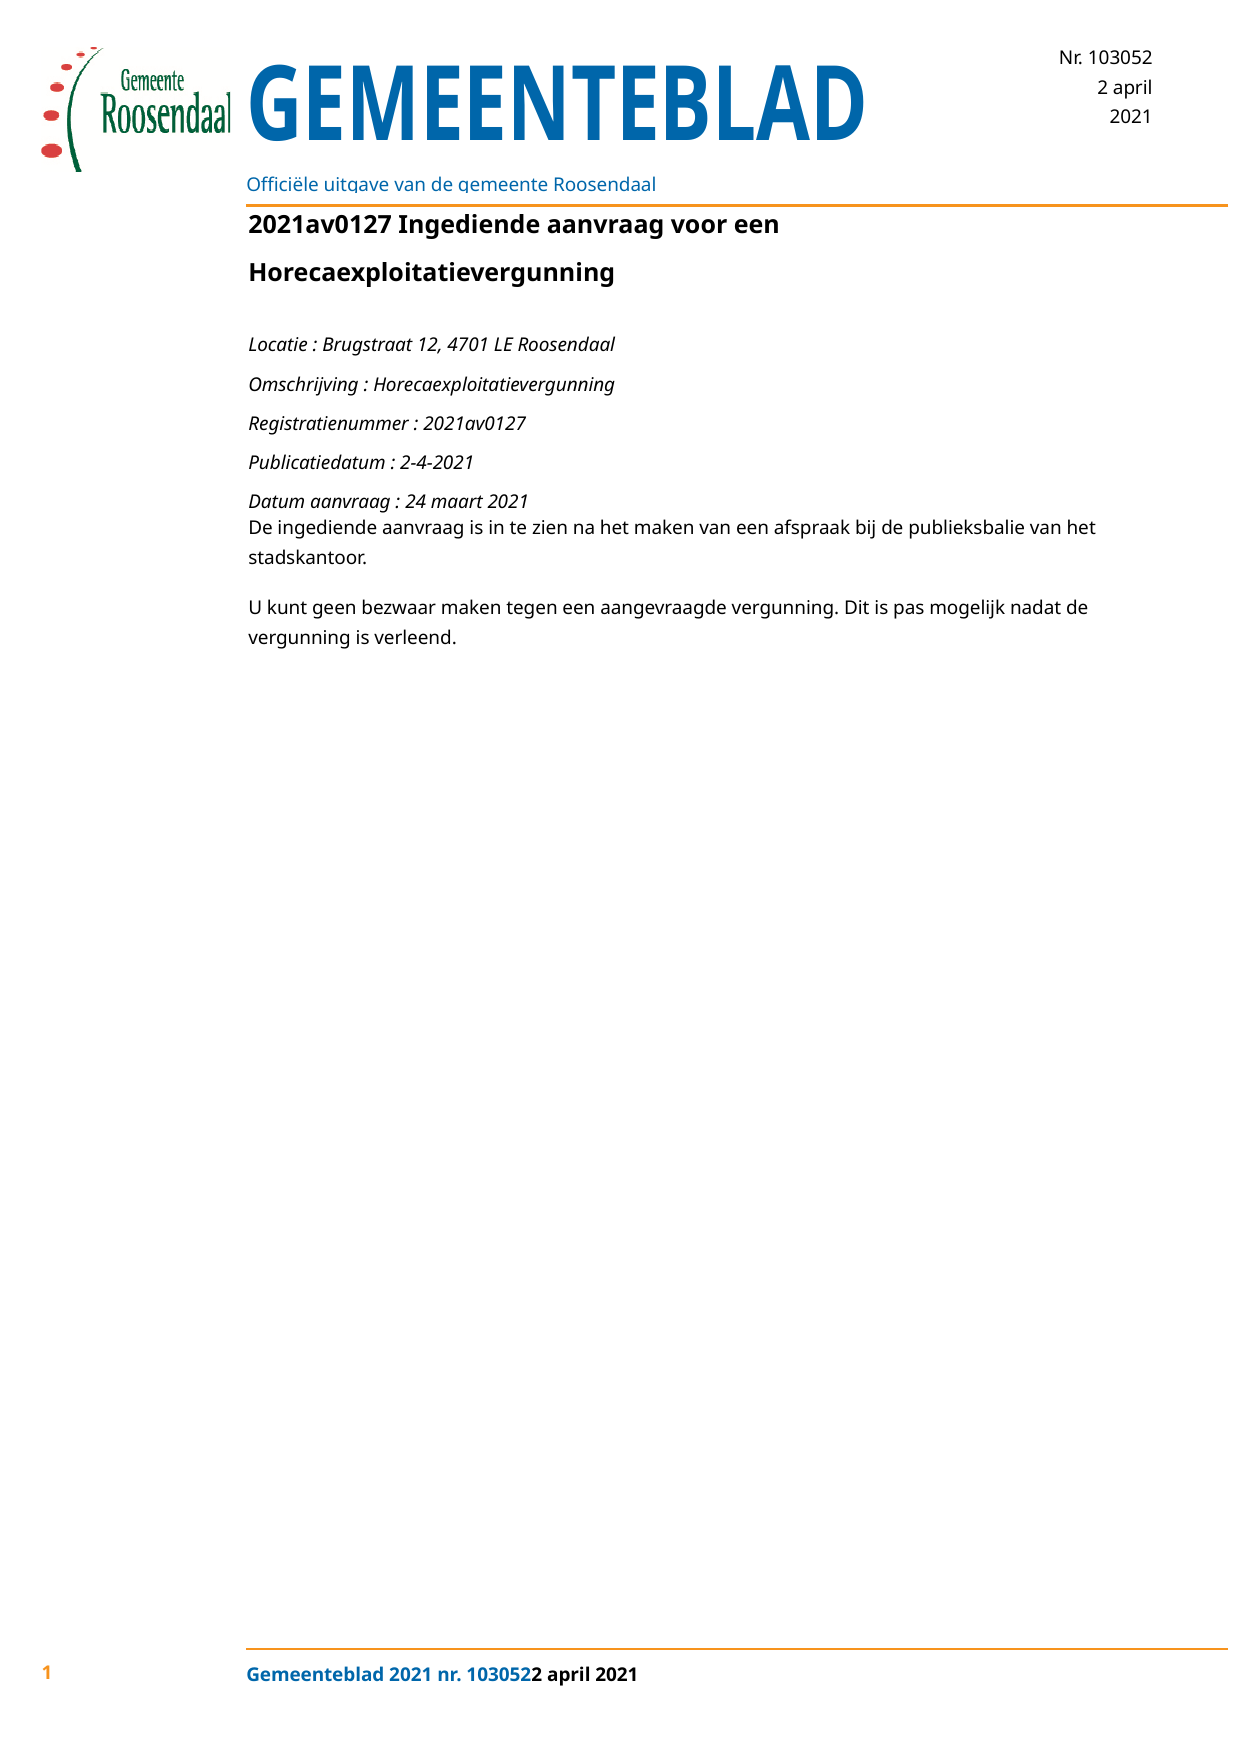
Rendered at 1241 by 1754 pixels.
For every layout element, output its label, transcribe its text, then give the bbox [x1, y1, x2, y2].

text Locatie : Brugstraat 12, 4701 LE Roosendaal [248, 331, 1152, 357]
picture [41, 47, 231, 172]
text Registratienummer : 2021av0127 [248, 410, 1152, 436]
text Datum aanvraag : 24 maart 2021 [248, 488, 1152, 514]
text Omschrijving : Horecaexploitatievergunning [248, 371, 1152, 396]
text Publicatiedatum : 2-4-2021 [248, 449, 1152, 475]
text De ingediende aanvraag is in te zien na het maken van een afspraak bij de publieksbalie van het stadskantoor. [248, 514, 1152, 569]
text 2021av0127 Ingediende aanvraag voor een Horecaexploitatievergunning [248, 207, 1152, 288]
text U kunt geen bezwaar maken tegen een aangevraagde vergunning. Dit is pas mogelijk nadat de vergunning is verleend. [248, 594, 1152, 649]
